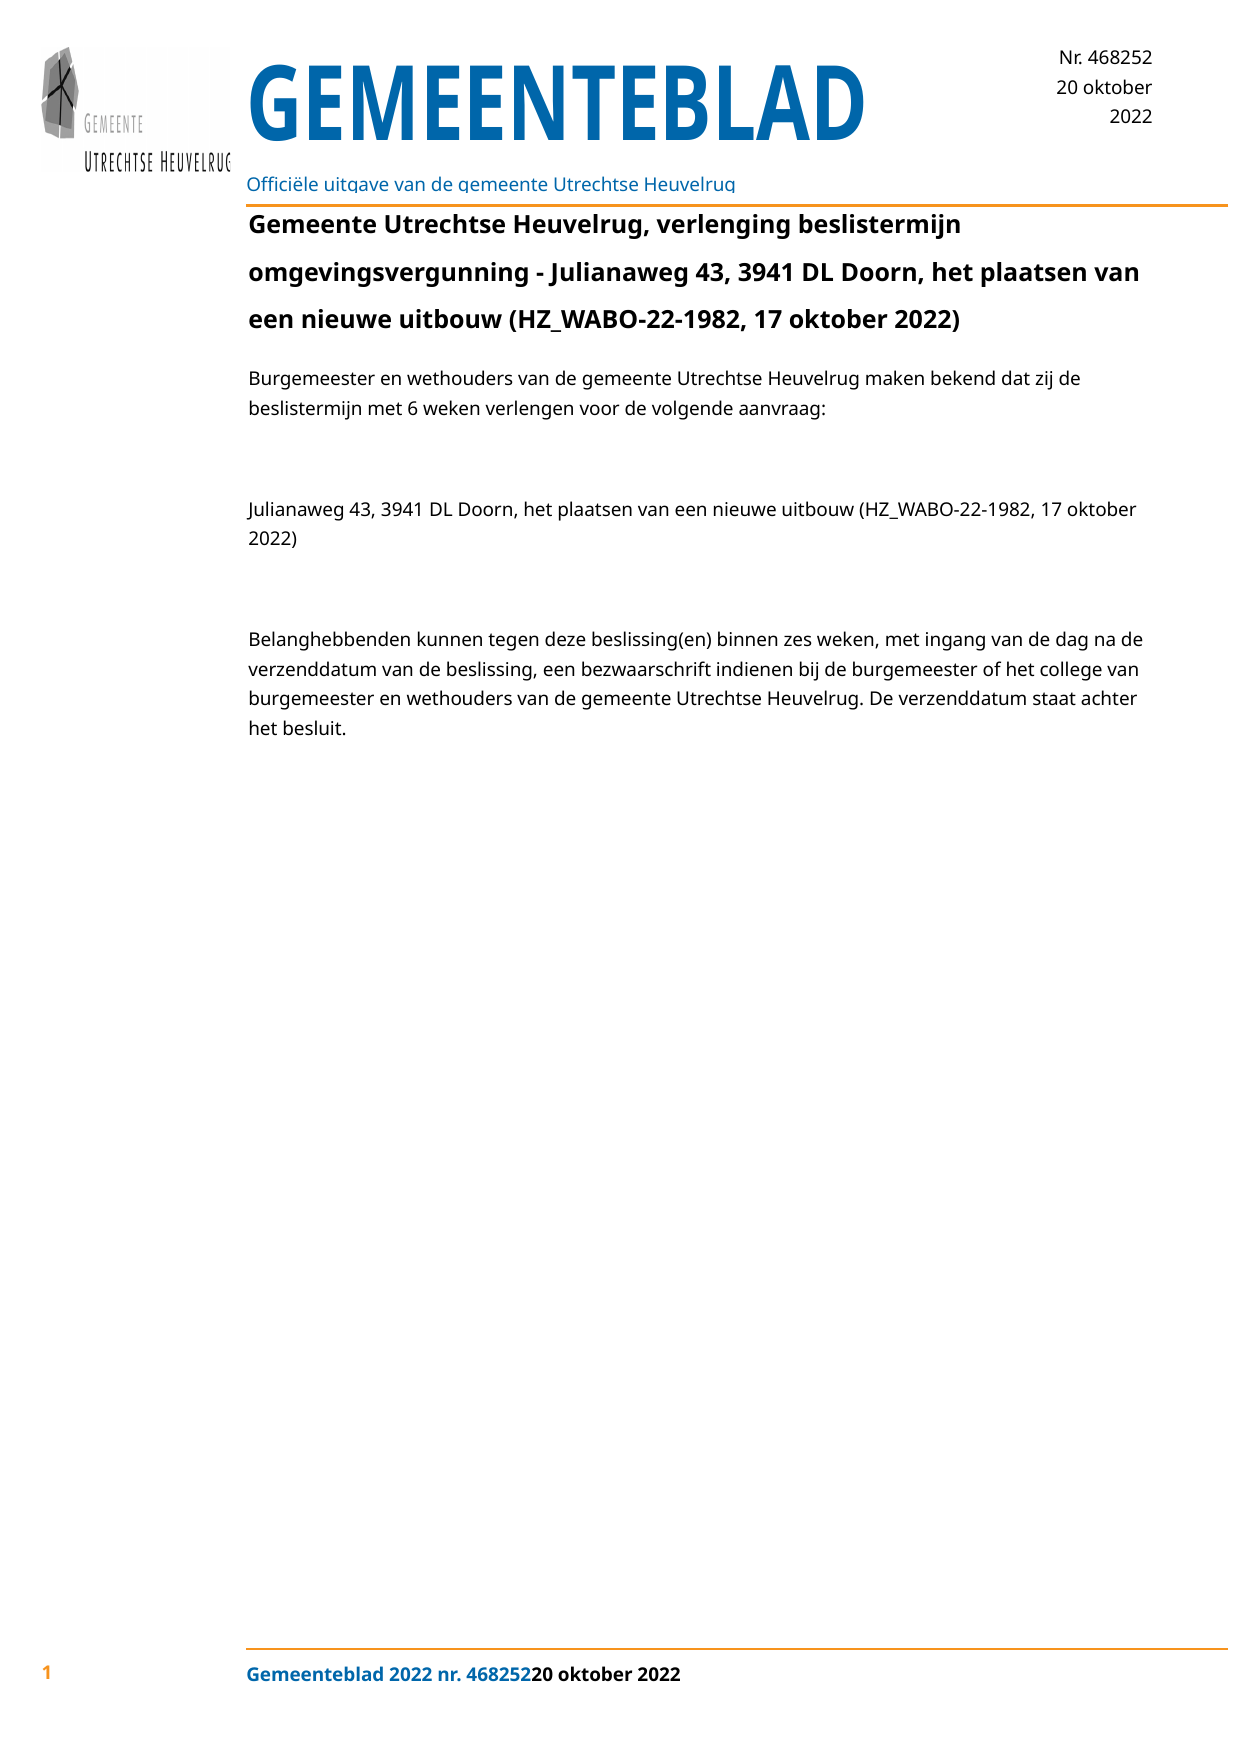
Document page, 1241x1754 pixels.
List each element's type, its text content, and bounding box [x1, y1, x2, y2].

text Julianaweg 43, 3941 DL Doorn, het plaatsen van een nieuwe uitbouw (HZ_WABO-22-1982, 17 oktober 2022) [248, 496, 1152, 551]
text Belanghebbenden kunnen tegen deze beslissing(en) binnen zes weken, met ingang van de dag na de verzenddatum van de beslissing, een bezwaarschrift indienen bij de burgemeester of het college van burgemeester en wethouders van de gemeente Utrechtse Heuvelrug. De verzenddatum staat achter het besluit. [248, 626, 1152, 741]
picture [41, 47, 231, 172]
text Burgemeester en wethouders van de gemeente Utrechtse Heuvelrug maken bekend dat zij de beslistermijn met 6 weken verlengen voor de volgende aanvraag: [248, 366, 1152, 421]
text Gemeente Utrechtse Heuvelrug, verlenging beslistermijn omgevingsvergunning - Julianaweg 43, 3941 DL Doorn, het plaatsen van een nieuwe uitbouw (HZ_WABO-22-1982, 17 oktober 2022) [248, 207, 1152, 336]
